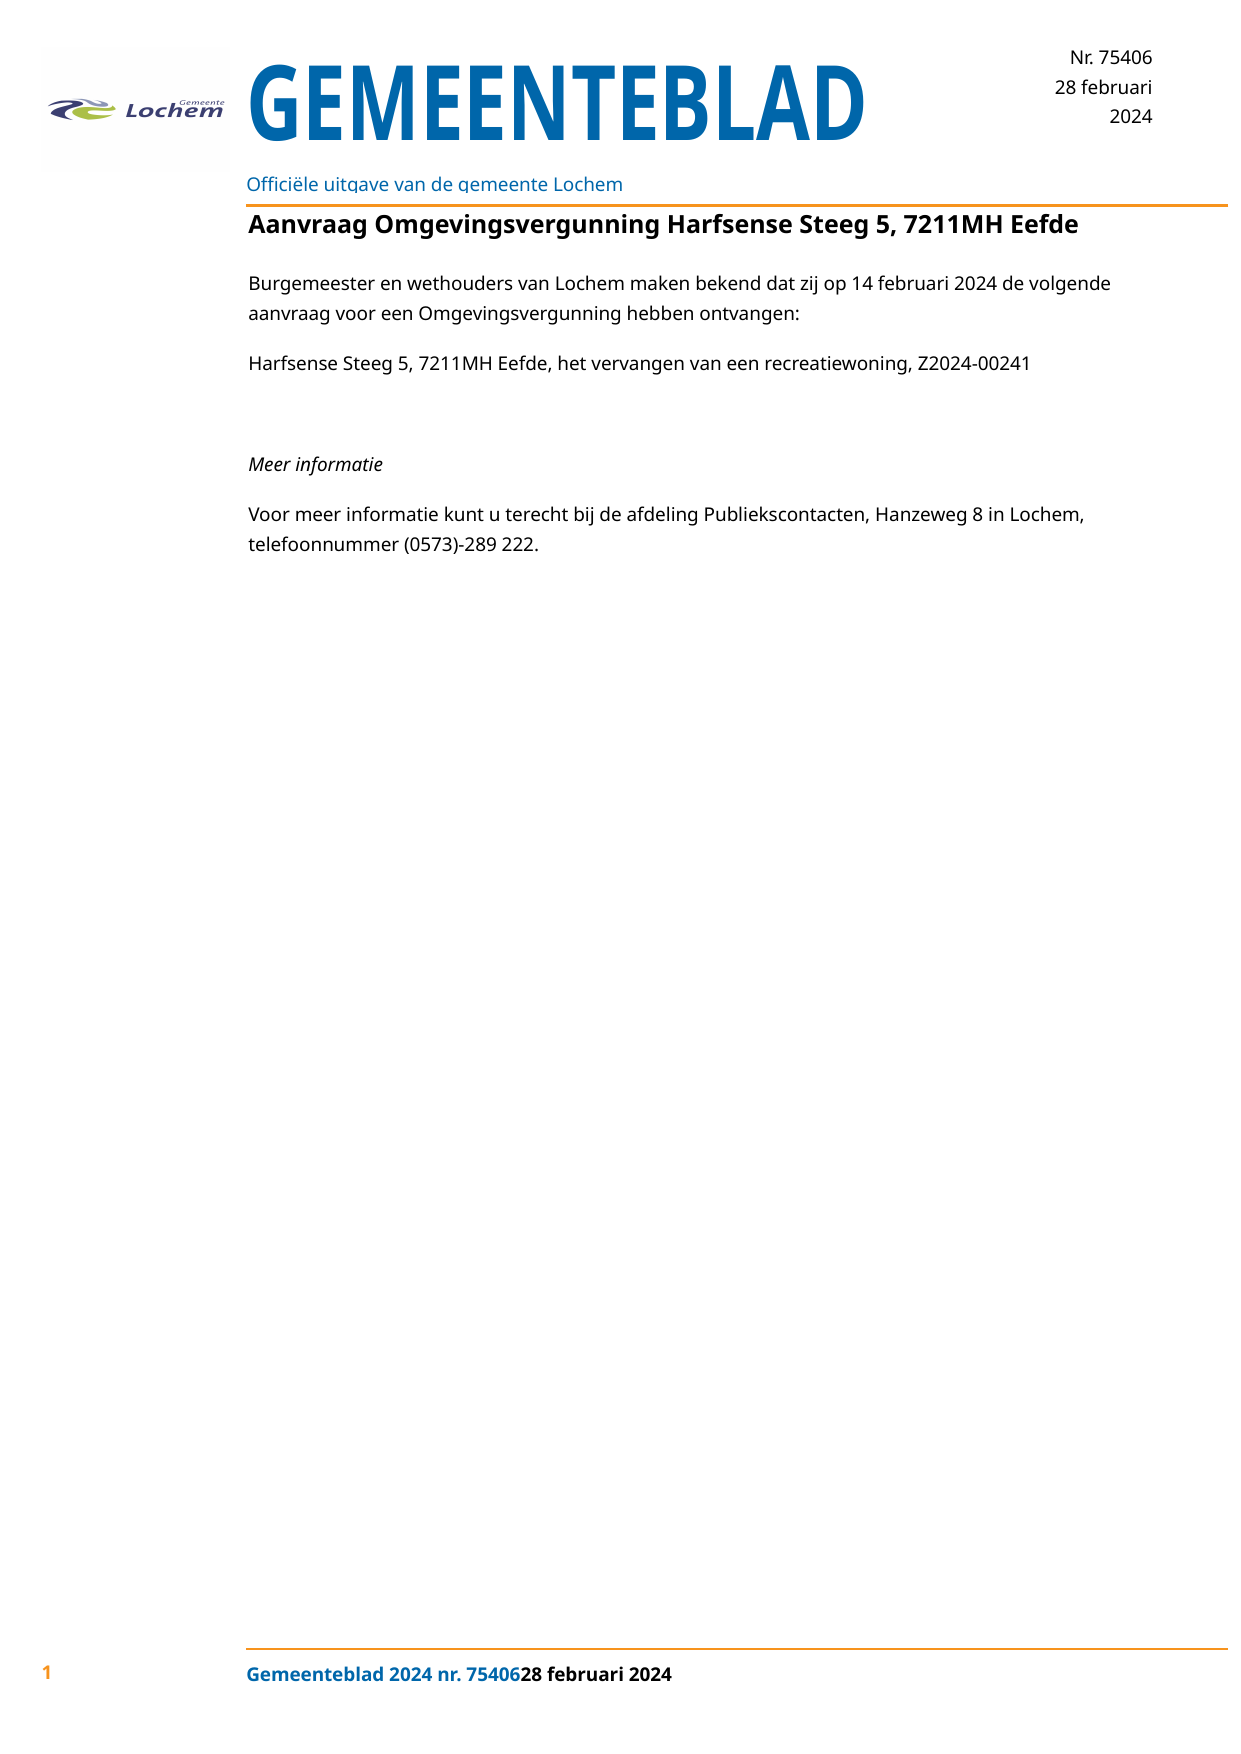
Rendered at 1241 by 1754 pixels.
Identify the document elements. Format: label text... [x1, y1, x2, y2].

text Aanvraag Omgevingsvergunning Harfsense Steeg 5, 7211MH Eefde [248, 207, 1152, 241]
text Burgemeester en wethouders van Lochem maken bekend dat zij op 14 februari 2024 de volgende aanvraag voor een Omgevingsvergunning hebben ontvangen: [248, 270, 1152, 326]
text Meer informatie [248, 451, 1152, 477]
text Voor meer informatie kunt u terecht bij de afdeling Publiekscontacten, Hanzeweg 8 in Lochem, telefoonnummer (0573)-289 222. [248, 502, 1152, 557]
text Harfsense Steeg 5, 7211MH Eefde, het vervangen van een recreatiewoning, Z2024-00241 [248, 350, 1152, 376]
picture [41, 47, 231, 172]
